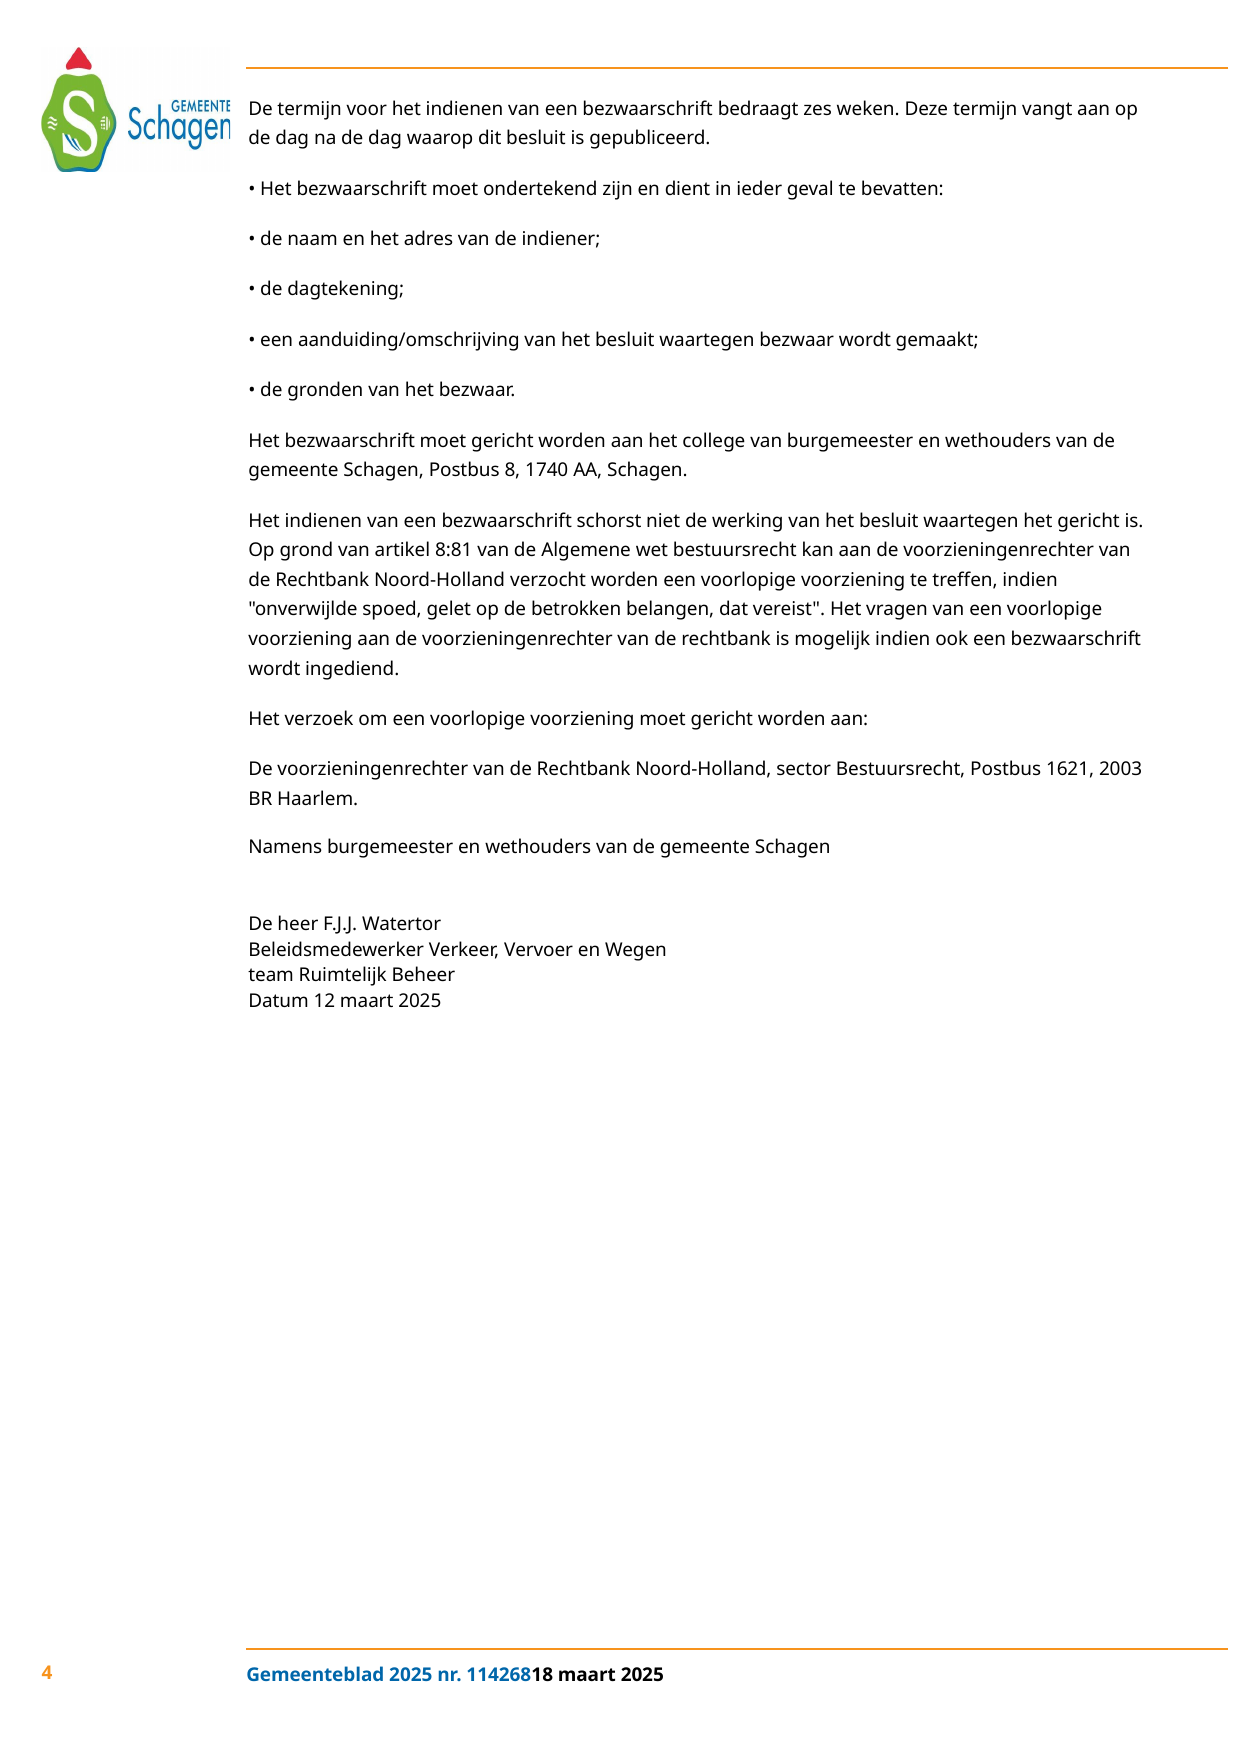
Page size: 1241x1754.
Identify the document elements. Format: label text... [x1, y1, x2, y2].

text Beleidsmedewerker Verkeer, Vervoer en Wegen [248, 936, 1152, 962]
picture [41, 47, 231, 172]
text De termijn voor het indienen van een bezwaarschrift bedraagt zes weken. Deze termijn vangt aan op de dag na de dag waarop dit besluit is gepubliceerd. [248, 95, 1152, 150]
text Namens burgemeester en wethouders van de gemeente Schagen [248, 833, 1152, 859]
text Datum 12 maart 2025 [248, 987, 1152, 1013]
text • een aanduiding/omschrijving van het besluit waartegen bezwaar wordt gemaakt; [248, 326, 1152, 352]
text team Ruimtelijk Beheer [248, 962, 1152, 987]
text Het bezwaarschrift moet gericht worden aan het college van burgemeester en wethouders van de gemeente Schagen, Postbus 8, 1740 AA, Schagen. [248, 427, 1152, 482]
text Het verzoek om een voorlopige voorziening moet gericht worden aan: [248, 705, 1152, 731]
text • de gronden van het bezwaar. [248, 376, 1152, 402]
text Het indienen van een bezwaarschrift schorst niet de werking van het besluit waartegen het gericht is. Op grond van artikel 8:81 van de Algemene wet bestuursrecht kan aan de voorzieningenrechter van de Rechtbank Noord-Holland verzocht worden een voorlopige voorziening te treffen, indien "onverwijlde spoed, gelet op de betrokken belangen, dat vereist". Het vragen van een voorlopige voorziening aan de voorzieningenrechter van de rechtbank is mogelijk indien ook een bezwaarschrift wordt ingediend. [248, 507, 1152, 681]
text • de dagtekening; [248, 276, 1152, 301]
text De voorzieningenrechter van de Rechtbank Noord-Holland, sector Bestuursrecht, Postbus 1621, 2003 BR Haarlem. [248, 756, 1152, 811]
text • Het bezwaarschrift moet ondertekend zijn en dient in ieder geval te bevatten: [248, 175, 1152, 201]
text • de naam en het adres van de indiener; [248, 225, 1152, 251]
text De heer F.J.J. Watertor [248, 910, 1152, 936]
